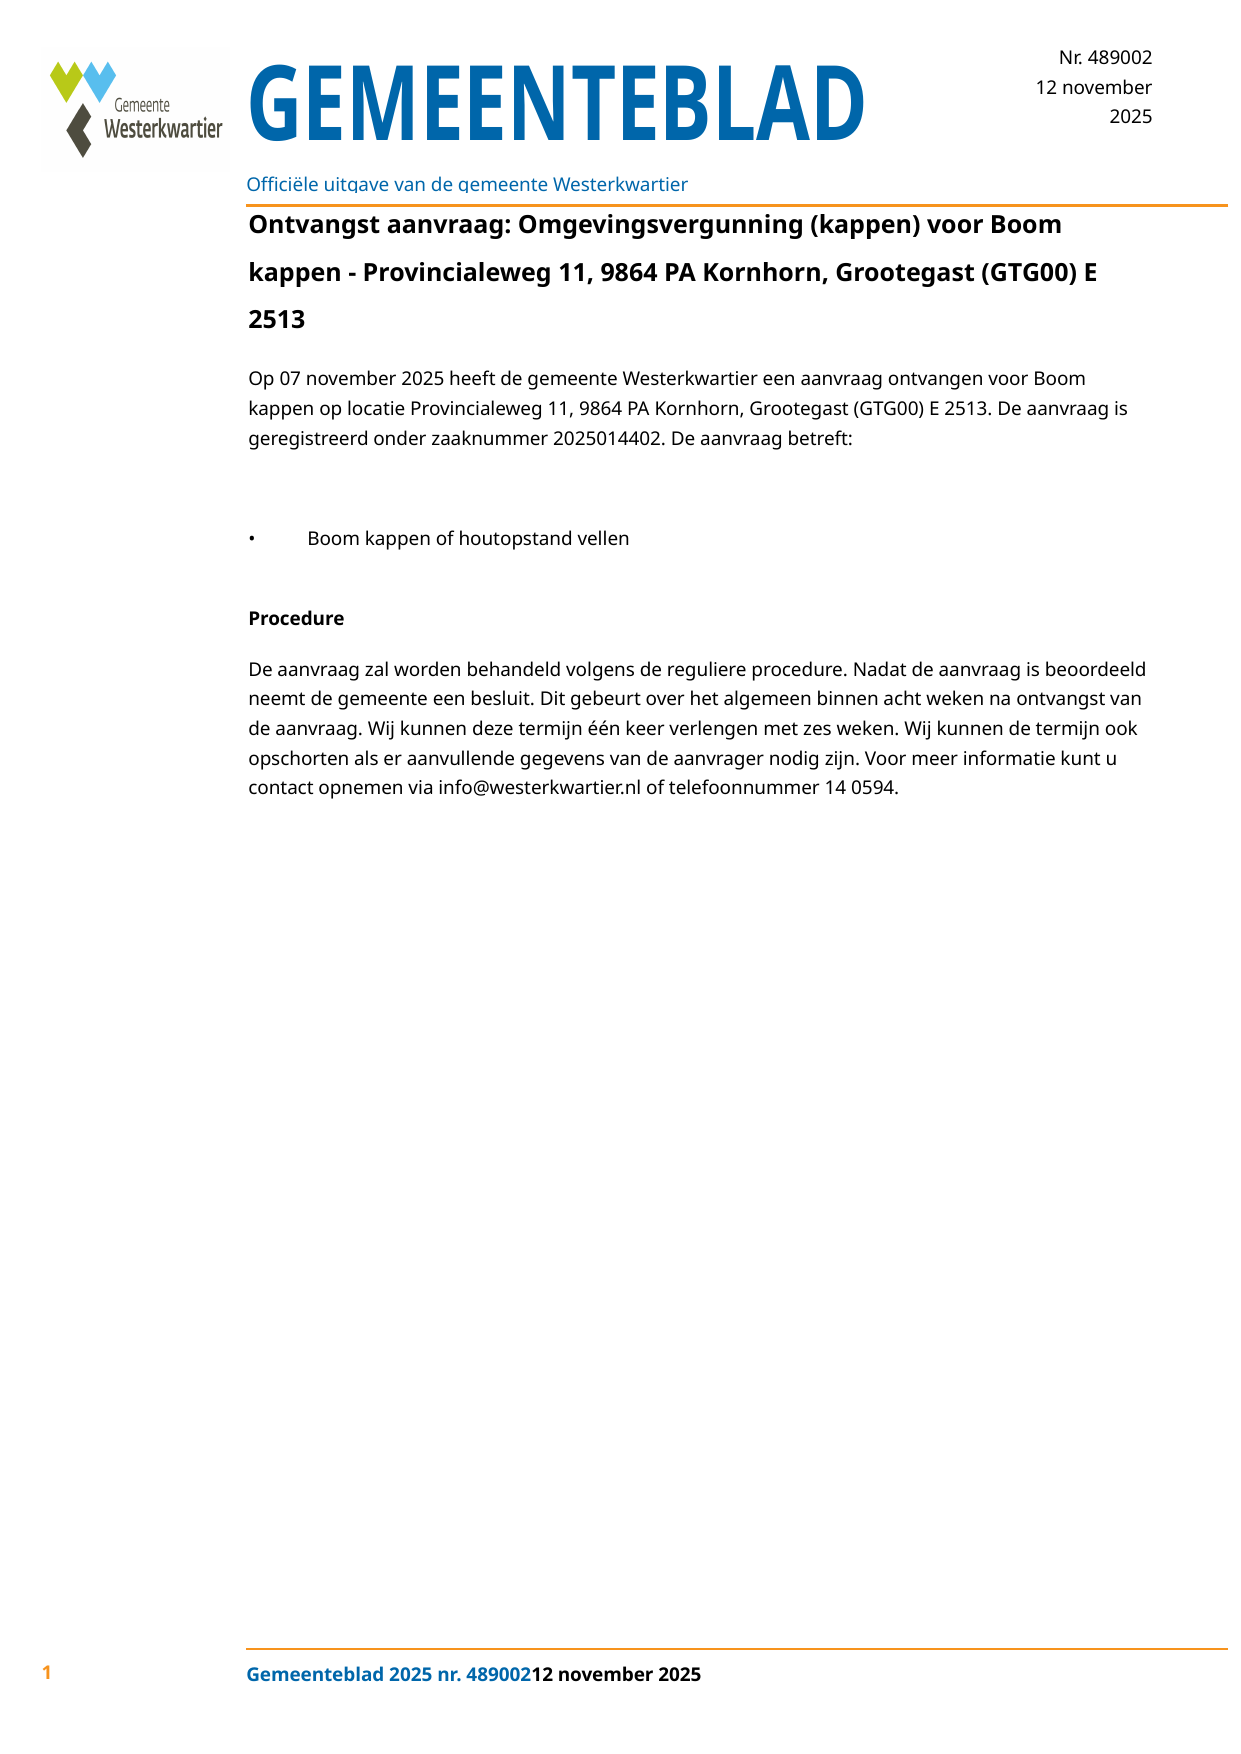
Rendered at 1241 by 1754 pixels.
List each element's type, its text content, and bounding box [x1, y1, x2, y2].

text De aanvraag zal worden behandeld volgens de reguliere procedure. Nadat de aanvraag is beoordeeld neemt de gemeente een besluit. Dit gebeurt over het algemeen binnen acht weken na ontvangst van de aanvraag. Wij kunnen deze termijn één keer verlengen met zes weken. Wij kunnen de termijn ook opschorten als er aanvullende gegevens van de aanvrager nodig zijn. Voor meer informatie kunt u contact opnemen via info@westerkwartier.nl of telefoonnummer 14 0594. [248, 656, 1152, 800]
text Procedure [248, 606, 1152, 631]
text Ontvangst aanvraag: Omgevingsvergunning (kappen) voor Boom kappen - Provincialeweg 11, 9864 PA Kornhorn, Grootegast (GTG00) E 2513 [248, 207, 1152, 336]
list Boom kappen of houtopstand vellen [248, 526, 1152, 551]
picture [41, 47, 231, 172]
text Op 07 november 2025 heeft de gemeente Westerkwartier een aanvraag ontvangen voor Boom kappen op locatie Provincialeweg 11, 9864 PA Kornhorn, Grootegast (GTG00) E 2513. De aanvraag is geregistreerd onder zaaknummer 2025014402. De aanvraag betreft: [248, 366, 1152, 450]
